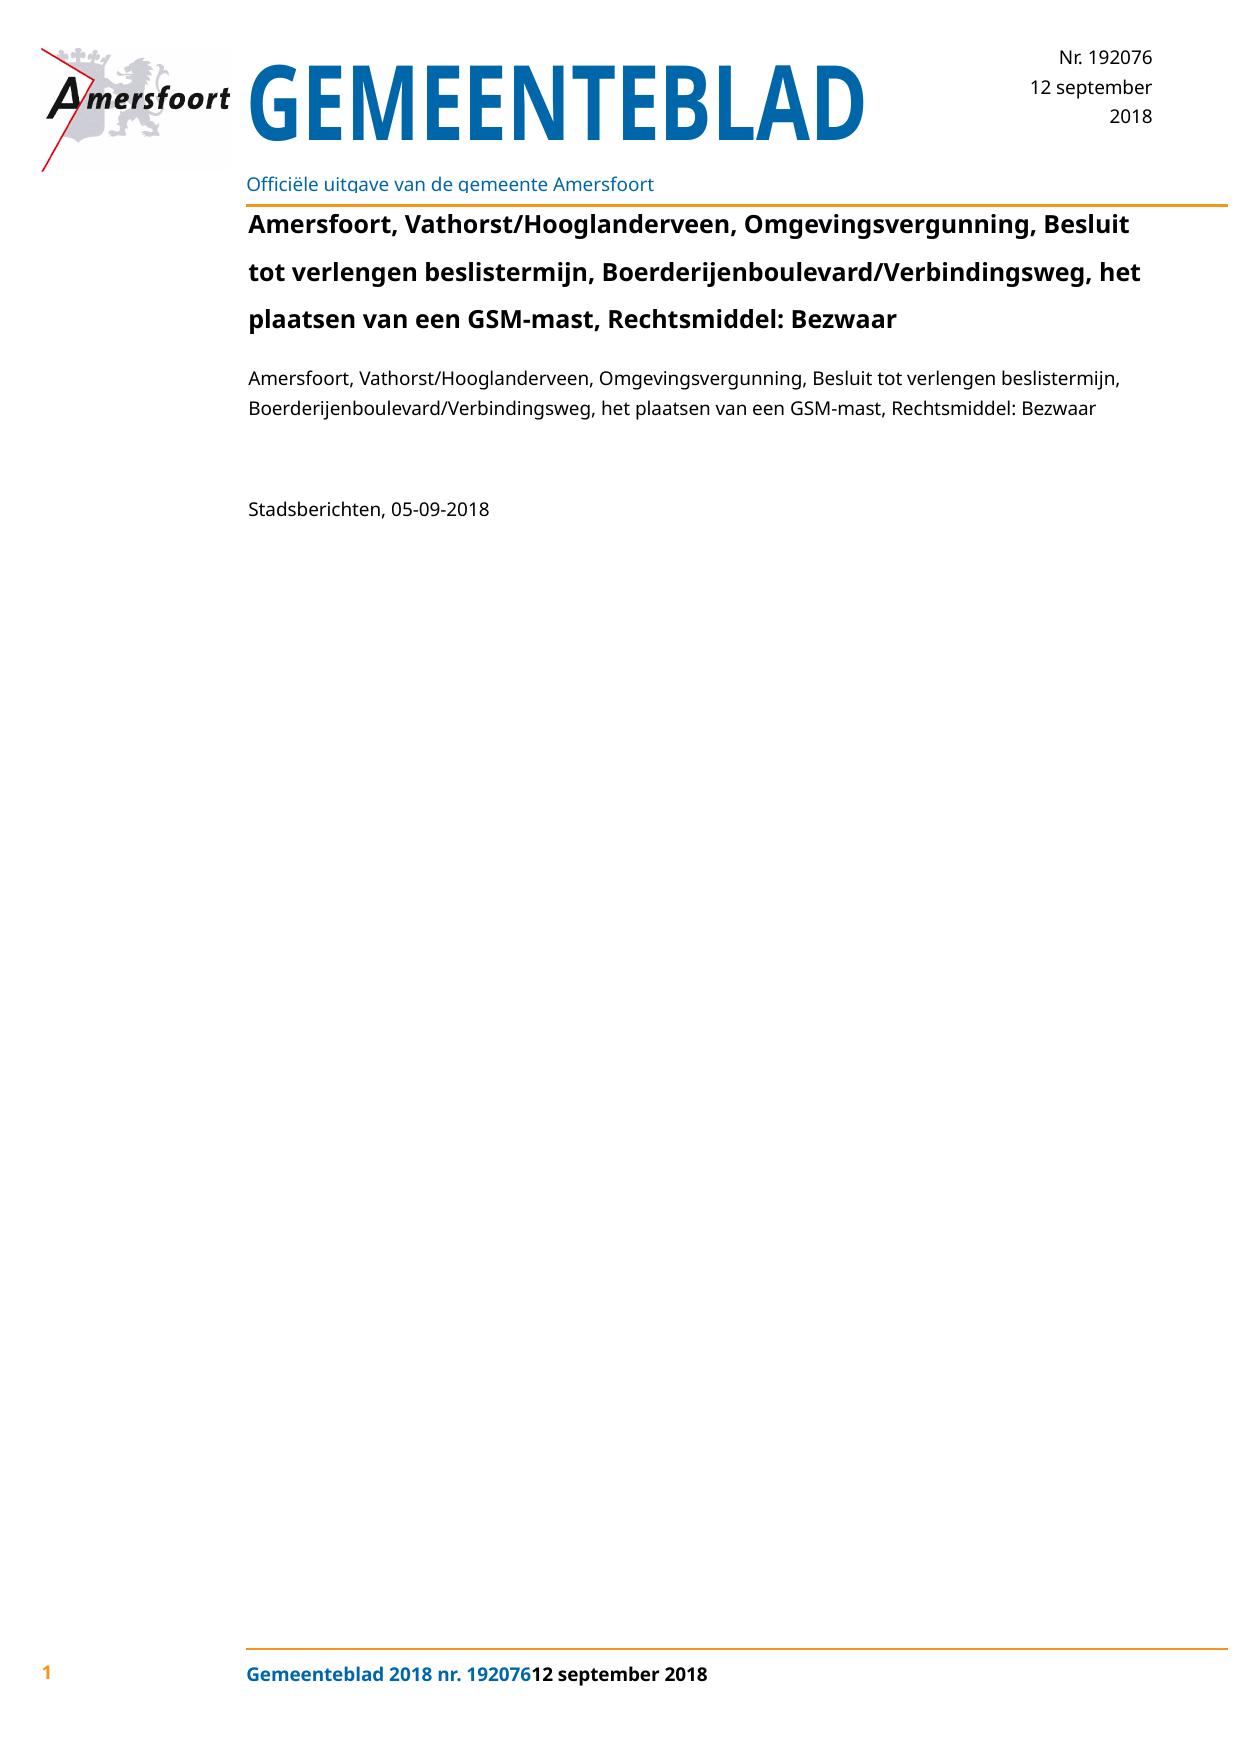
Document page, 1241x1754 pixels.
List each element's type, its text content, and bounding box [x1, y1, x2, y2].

text Amersfoort, Vathorst/Hooglanderveen, Omgevingsvergunning, Besluit tot verlengen beslistermijn, Boerderijenboulevard/Verbindingsweg, het plaatsen van een GSM-mast, Rechtsmiddel: Bezwaar [248, 207, 1152, 336]
text Stadsberichten, 05-09-2018 [248, 496, 1152, 522]
text Amersfoort, Vathorst/Hooglanderveen, Omgevingsvergunning, Besluit tot verlengen beslistermijn, Boerderijenboulevard/Verbindingsweg, het plaatsen van een GSM-mast, Rechtsmiddel: Bezwaar [248, 366, 1152, 421]
picture [41, 47, 231, 172]
